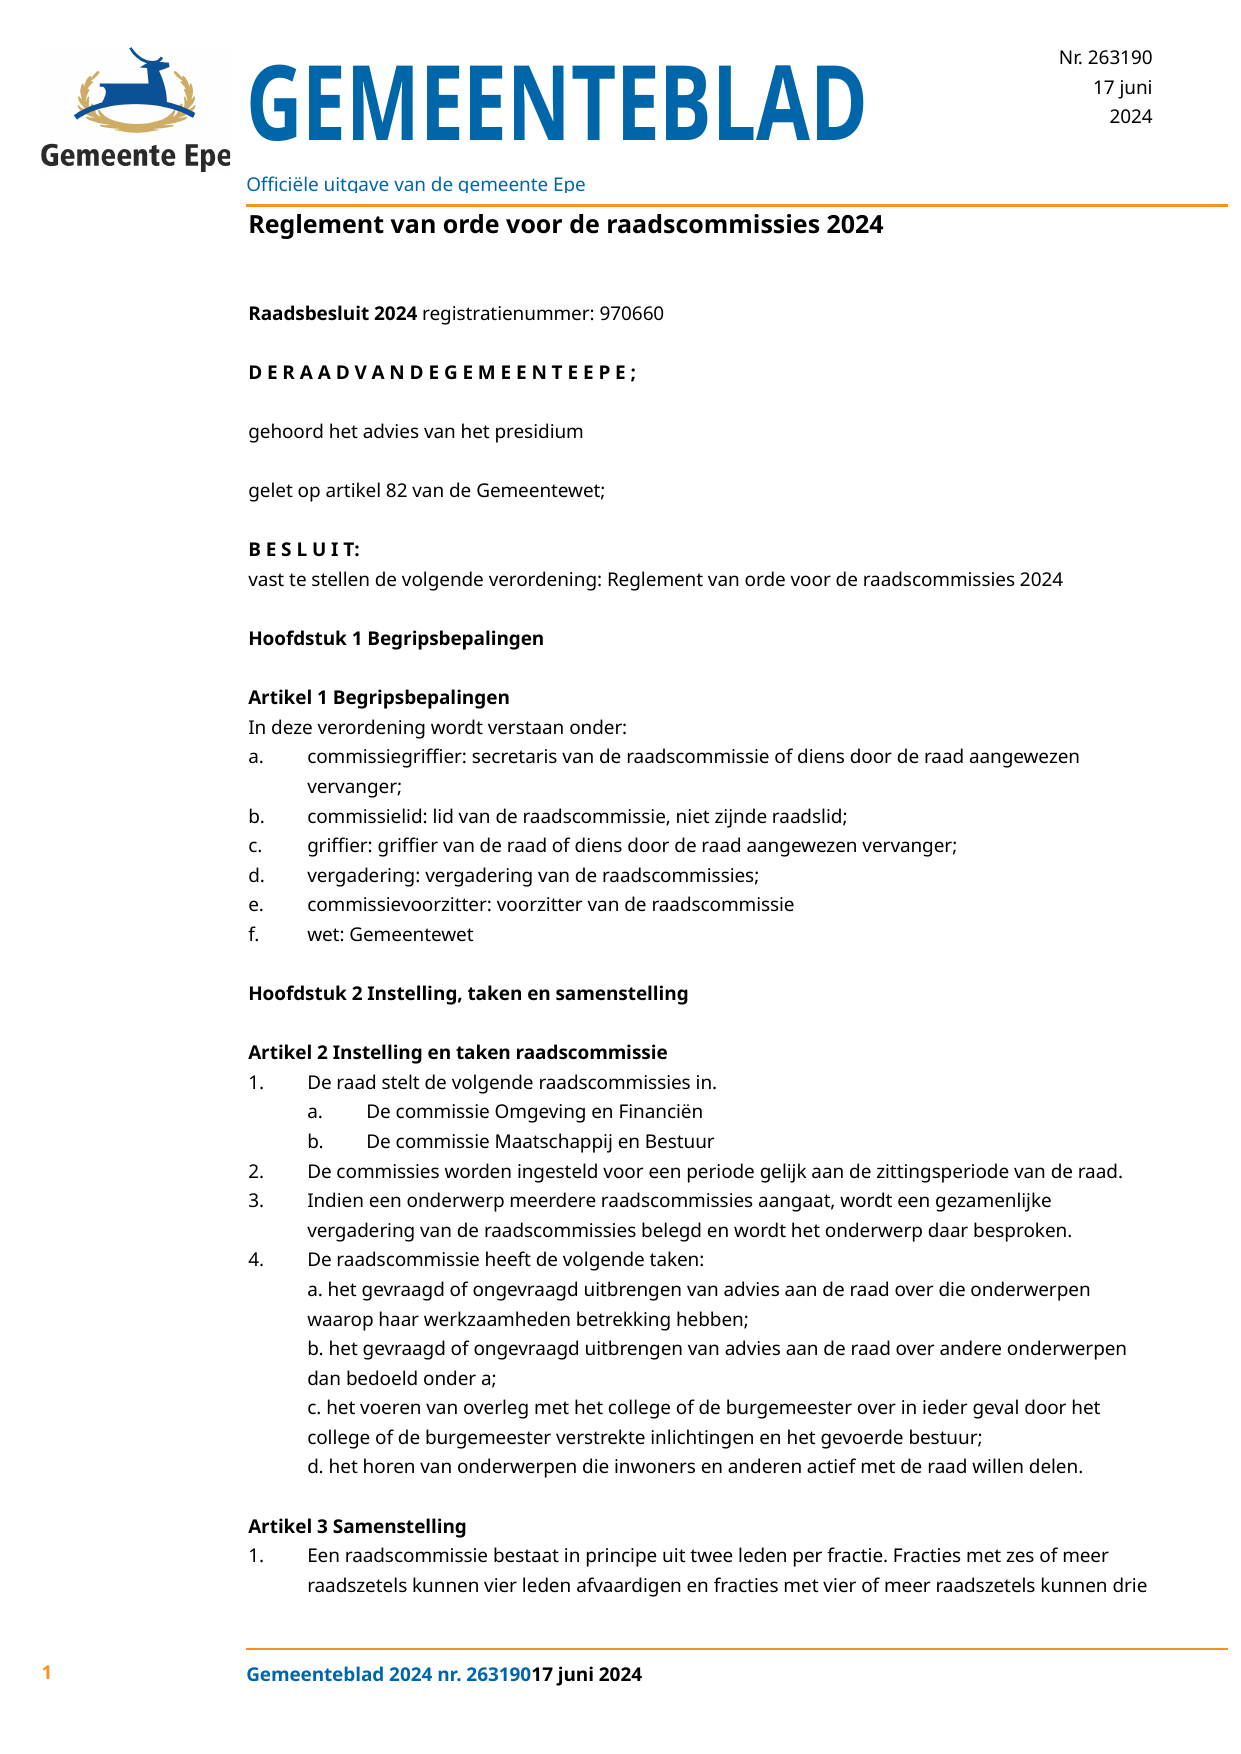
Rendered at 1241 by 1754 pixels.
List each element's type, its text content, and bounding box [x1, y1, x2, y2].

text Artikel 2 Instelling en taken raadscommissie [248, 1039, 1152, 1065]
list c. het voeren van overleg met het college of de burgemeester over in ieder geval door het college of de burgemeester verstrekte inlichtingen en het gevoerde bestuur; [248, 1394, 1152, 1450]
list d. het horen van onderwerpen die inwoners en anderen actief met de raad willen delen. [248, 1454, 1152, 1479]
text Artikel 3 Samenstelling [248, 1513, 1152, 1538]
text vast te stellen de volgende verordening: Reglement van orde voor de raadscommissies 2024 [248, 566, 1152, 592]
list a. het gevraagd of ongevraagd uitbrengen van advies aan de raad over die onderwerpen waarop haar werkzaamheden betrekking hebben; [248, 1276, 1152, 1331]
list De commissie Omgeving en Financiën [307, 1099, 1152, 1124]
list b. het gevraagd of ongevraagd uitbrengen van advies aan de raad over andere onderwerpen dan bedoeld onder a; [248, 1335, 1152, 1391]
text Hoofdstuk 2 Instelling, taken en samenstelling [248, 980, 1152, 1006]
list commissievoorzitter: voorzitter van de raadscommissie [248, 892, 1152, 917]
list Een raadscommissie bestaat in principe uit twee leden per fractie. Fracties met zes of meer raadszetels kunnen vier leden afvaardigen en fracties met vier of meer raadszetels kunnen drie [248, 1542, 1152, 1598]
list wet: Gemeentewet [248, 921, 1152, 947]
text Raadsbesluit 2024 registratienummer: 970660 [248, 300, 1152, 326]
list griffier: griffier van de raad of diens door de raad aangewezen vervanger; [248, 832, 1152, 858]
text gelet op artikel 82 van de Gemeentewet; [248, 477, 1152, 503]
list De commissie Maatschappij en Bestuur [307, 1128, 1152, 1154]
text gehoord het advies van het presidium [248, 418, 1152, 444]
list commissiegriffier: secretaris van de raadscommissie of diens door de raad aangewezen vervanger; [248, 744, 1152, 799]
list De commissies worden ingesteld voor een periode gelijk aan de zittingsperiode van de raad. [248, 1158, 1152, 1183]
text Reglement van orde voor de raadscommissies 2024 [248, 207, 1152, 241]
list De raad stelt de volgende raadscommissies in. [248, 1069, 1152, 1095]
text Hoofdstuk 1 Begripsbepalingen [248, 625, 1152, 651]
list Indien een onderwerp meerdere raadscommissies aangaat, wordt een gezamenlijke vergadering van de raadscommissies belegd en wordt het onderwerp daar besproken. [248, 1187, 1152, 1243]
list vergadering: vergadering van de raadscommissies; [248, 862, 1152, 888]
text Artikel 1 Begripsbepalingen [248, 684, 1152, 710]
text In deze verordening wordt verstaan onder: [248, 714, 1152, 740]
list De raadscommissie heeft de volgende taken: [248, 1247, 1152, 1272]
text B E S L U I T: [248, 537, 1152, 562]
picture [41, 47, 231, 172]
text D E R A A D V A N D E G E M E E N T E E P E ; [248, 359, 1152, 385]
list commissielid: lid van de raadscommissie, niet zijnde raadslid; [248, 803, 1152, 828]
